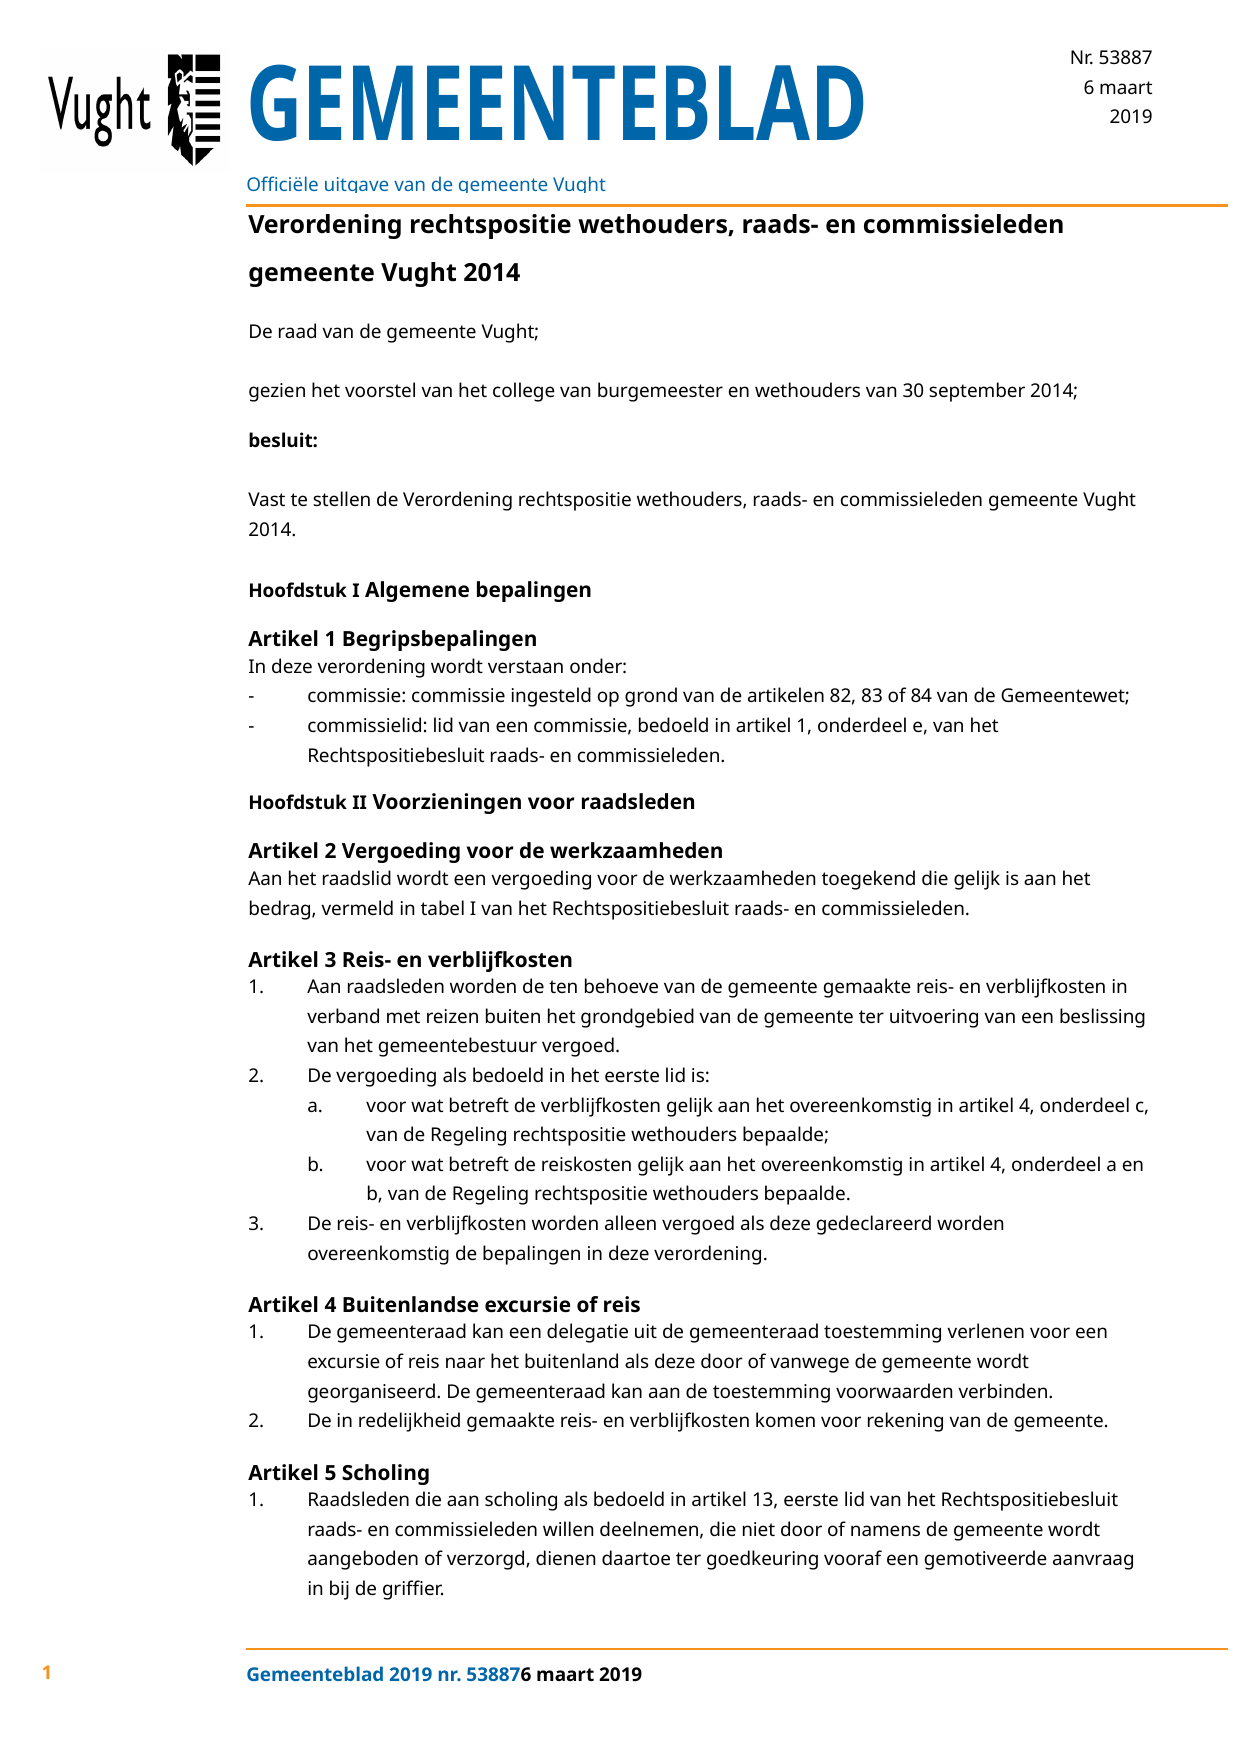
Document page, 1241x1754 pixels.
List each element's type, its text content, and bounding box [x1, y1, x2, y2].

text Artikel 2 Vergoeding voor de werkzaamheden [248, 837, 1152, 865]
text Artikel 5 Scholing [248, 1458, 1152, 1486]
text Artikel 1 Begripsbepalingen [248, 624, 1152, 653]
list voor wat betreft de reiskosten gelijk aan het overeenkomstig in artikel 4, onderdeel a en b, van de Regeling rechtspositie wethouders bepaalde. [307, 1151, 1152, 1206]
list De in redelijkheid gemaakte reis- en verblijfkosten komen voor rekening van de gemeente. [248, 1407, 1152, 1433]
text gezien het voorstel van het college van burgemeester en wethouders van 30 september 2014; [248, 377, 1152, 403]
text De raad van de gemeente Vught; [248, 318, 1152, 344]
text Aan het raadslid wordt een vergoeding voor de werkzaamheden toegekend die gelijk is aan het bedrag, vermeld in tabel I van het Rechtspositiebesluit raads- en commissieleden. [248, 865, 1152, 920]
list voor wat betreft de verblijfkosten gelijk aan het overeenkomstig in artikel 4, onderdeel c, van de Regeling rechtspositie wethouders bepaalde; [307, 1092, 1152, 1147]
list De vergoeding als bedoeld in het eerste lid is: [248, 1062, 1152, 1088]
text Hoofdstuk II Voorzieningen voor raadsleden [248, 787, 1152, 816]
text Hoofdstuk I Algemene bepalingen [248, 575, 1152, 604]
text Vast te stellen de Verordening rechtspositie wethouders, raads- en commissieleden gemeente Vught 2014. [248, 487, 1152, 542]
text besluit: [248, 427, 1152, 453]
picture [41, 47, 231, 172]
list commissielid: lid van een commissie, bedoeld in artikel 1, onderdeel e, van het Rechtspositiebesluit raads- en commissieleden. [248, 712, 1152, 767]
list Raadsleden die aan scholing als bedoeld in artikel 13, eerste lid van het Rechtspositiebesluit raads- en commissieleden willen deelnemen, die niet door of namens de gemeente wordt aangeboden of verzorgd, dienen daartoe ter goedkeuring vooraf een gemotiveerde aanvraag in bij de griffier. [248, 1486, 1152, 1601]
list commissie: commissie ingesteld op grond van de artikelen 82, 83 of 84 van de Gemeentewet; [248, 683, 1152, 708]
text Verordening rechtspositie wethouders, raads- en commissieleden gemeente Vught 2014 [248, 207, 1152, 288]
list Aan raadsleden worden de ten behoeve van de gemeente gemaakte reis- en verblijfkosten in verband met reizen buiten het grondgebied van de gemeente ter uitvoering van een beslissing van het gemeentebestuur vergoed. [248, 973, 1152, 1058]
text Artikel 3 Reis- en verblijfkosten [248, 945, 1152, 973]
list De gemeenteraad kan een delegatie uit de gemeenteraad toestemming verlenen voor een excursie of reis naar het buitenland als deze door of vanwege de gemeente wordt georganiseerd. De gemeenteraad kan aan de toestemming voorwaarden verbinden. [248, 1319, 1152, 1403]
text In deze verordening wordt verstaan onder: [248, 653, 1152, 679]
text Artikel 4 Buitenlandse excursie of reis [248, 1290, 1152, 1319]
list De reis- en verblijfkosten worden alleen vergoed als deze gedeclareerd worden overeenkomstig de bepalingen in deze verordening. [248, 1210, 1152, 1266]
